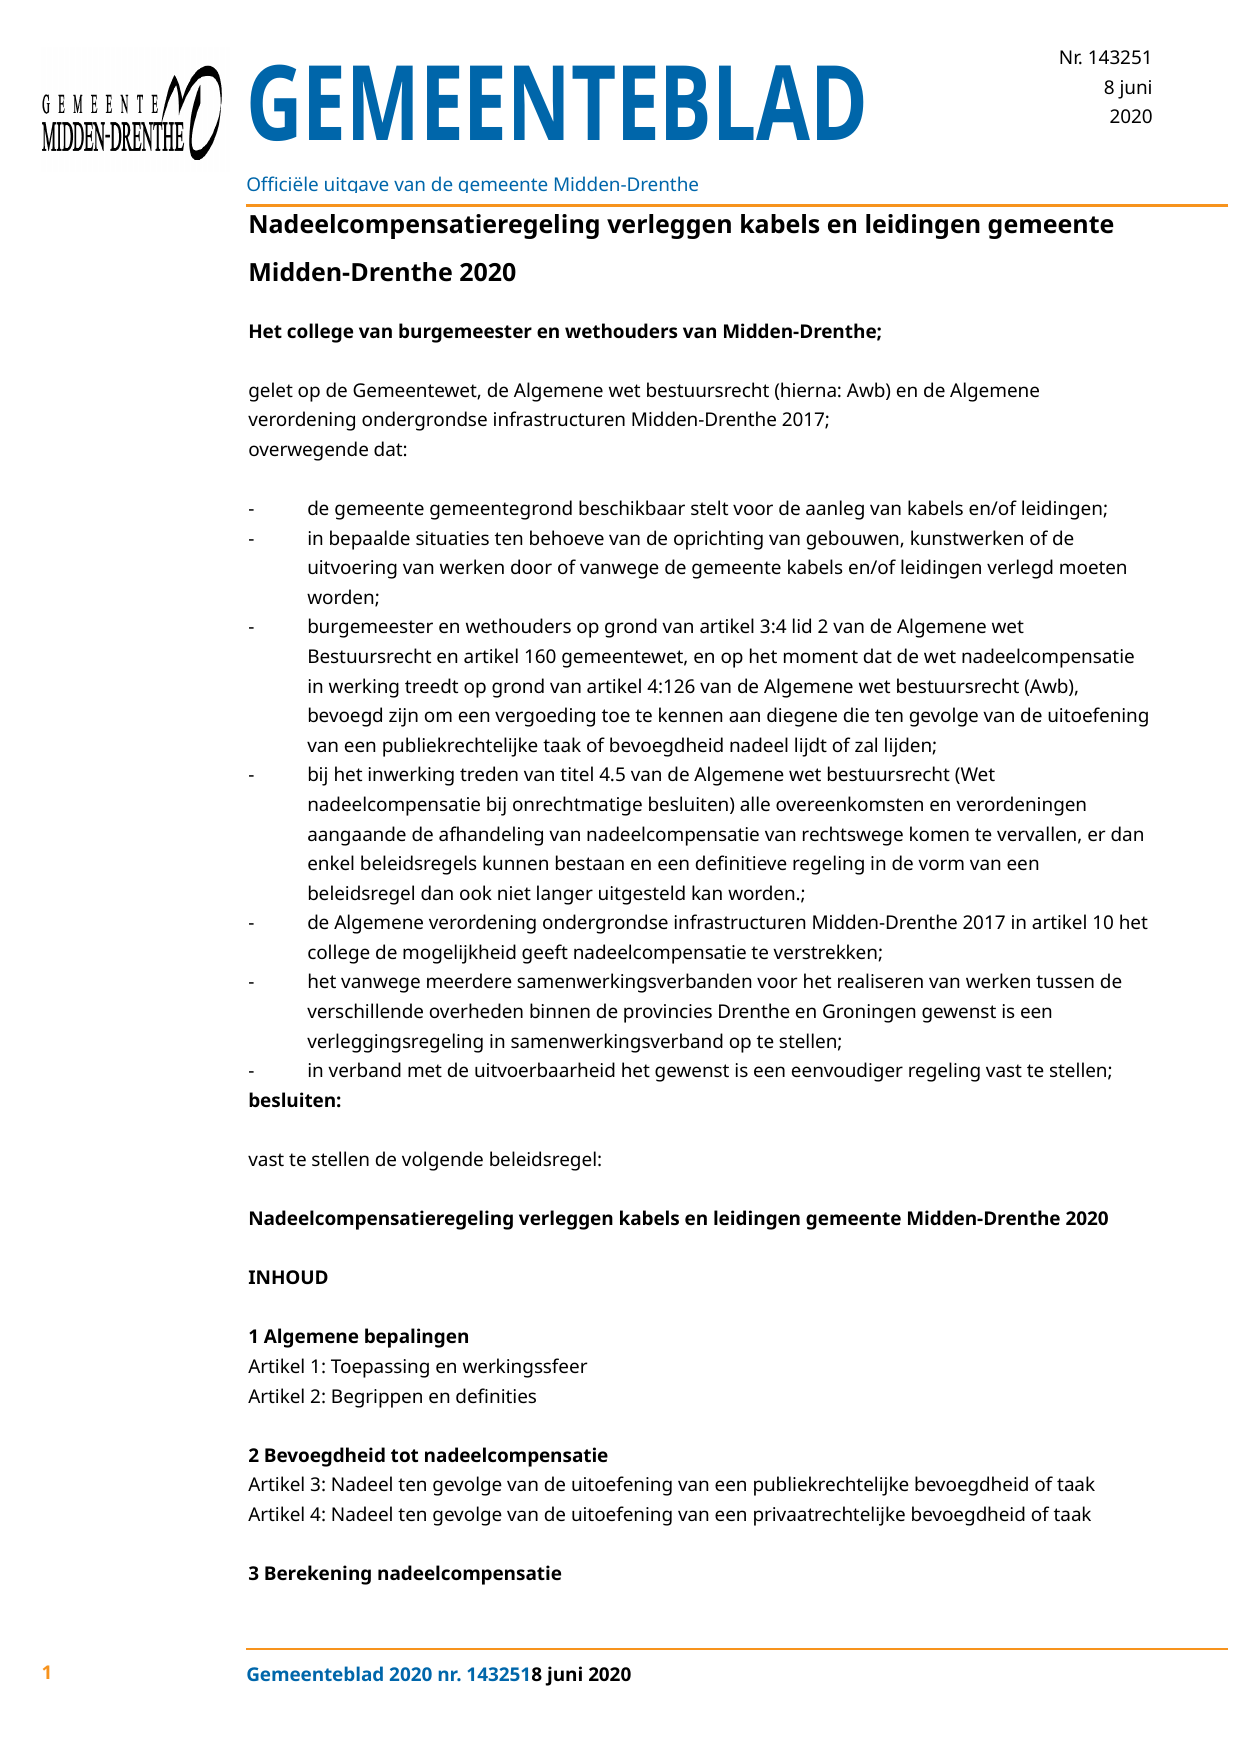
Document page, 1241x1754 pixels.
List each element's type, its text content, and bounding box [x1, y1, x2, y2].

list bij het inwerking treden van titel 4.5 van de Algemene wet bestuursrecht (Wet nadeelcompensatie bij onrechtmatige besluiten) alle overeenkomsten en verordeningen aangaande de afhandeling van nadeelcompensatie van rechtswege komen te vervallen, er dan enkel beleidsregels kunnen bestaan en een definitieve regeling in de vorm van een beleidsregel dan ook niet langer uitgesteld kan worden.; [248, 762, 1152, 906]
picture [41, 47, 231, 172]
list burgemeester en wethouders op grond van artikel 3:4 lid 2 van de Algemene wet Bestuursrecht en artikel 160 gemeentewet, en op het moment dat de wet nadeelcompensatie in werking treedt op grond van artikel 4:126 van de Algemene wet bestuursrecht (Awb), bevoegd zijn om een vergoeding toe te kennen aan diegene die ten gevolge van de uitoefening van een publiekrechtelijke taak of bevoegdheid nadeel lijdt of zal lijden; [248, 614, 1152, 758]
text Artikel 1: Toepassing en werkingssfeer [248, 1353, 1152, 1379]
list de Algemene verordening ondergrondse infrastructuren Midden-Drenthe 2017 in artikel 10 het college de mogelijkheid geeft nadeelcompensatie te verstrekken; [248, 909, 1152, 965]
text gelet op de Gemeentewet, de Algemene wet bestuursrecht (hierna: Awb) en de Algemene verordening ondergrondse infrastructuren Midden-Drenthe 2017; [248, 377, 1152, 432]
text Artikel 3: Nadeel ten gevolge van de uitoefening van een publiekrechtelijke bevoegdheid of taak [248, 1472, 1152, 1497]
text 1 Algemene bepalingen [248, 1324, 1152, 1349]
text besluiten: [248, 1087, 1152, 1113]
text Artikel 2: Begrippen en definities [248, 1383, 1152, 1409]
text Nadeelcompensatieregeling verleggen kabels en leidingen gemeente Midden-Drenthe 2020 [248, 1205, 1152, 1231]
text overwegende dat: [248, 436, 1152, 462]
list het vanwege meerdere samenwerkingsverbanden voor het realiseren van werken tussen de verschillende overheden binnen de provincies Drenthe en Groningen gewenst is een verleggingsregeling in samenwerkingsverband op te stellen; [248, 969, 1152, 1054]
text Nadeelcompensatieregeling verleggen kabels en leidingen gemeente Midden-Drenthe 2020 [248, 207, 1152, 288]
text 3 Berekening nadeelcompensatie [248, 1560, 1152, 1586]
text Het college van burgemeester en wethouders van Midden-Drenthe; [248, 318, 1152, 344]
text INHOUD [248, 1264, 1152, 1290]
list in verband met de uitvoerbaarheid het gewenst is een eenvoudiger regeling vast te stellen; [248, 1057, 1152, 1083]
text Artikel 4: Nadeel ten gevolge van de uitoefening van een privaatrechtelijke bevoegdheid of taak [248, 1501, 1152, 1527]
list de gemeente gemeentegrond beschikbaar stelt voor de aanleg van kabels en/of leidingen; [248, 495, 1152, 521]
text 2 Bevoegdheid tot nadeelcompensatie [248, 1442, 1152, 1468]
text vast te stellen de volgende beleidsregel: [248, 1146, 1152, 1172]
list in bepaalde situaties ten behoeve van de oprichting van gebouwen, kunstwerken of de uitvoering van werken door of vanwege de gemeente kabels en/of leidingen verlegd moeten worden; [248, 525, 1152, 610]
